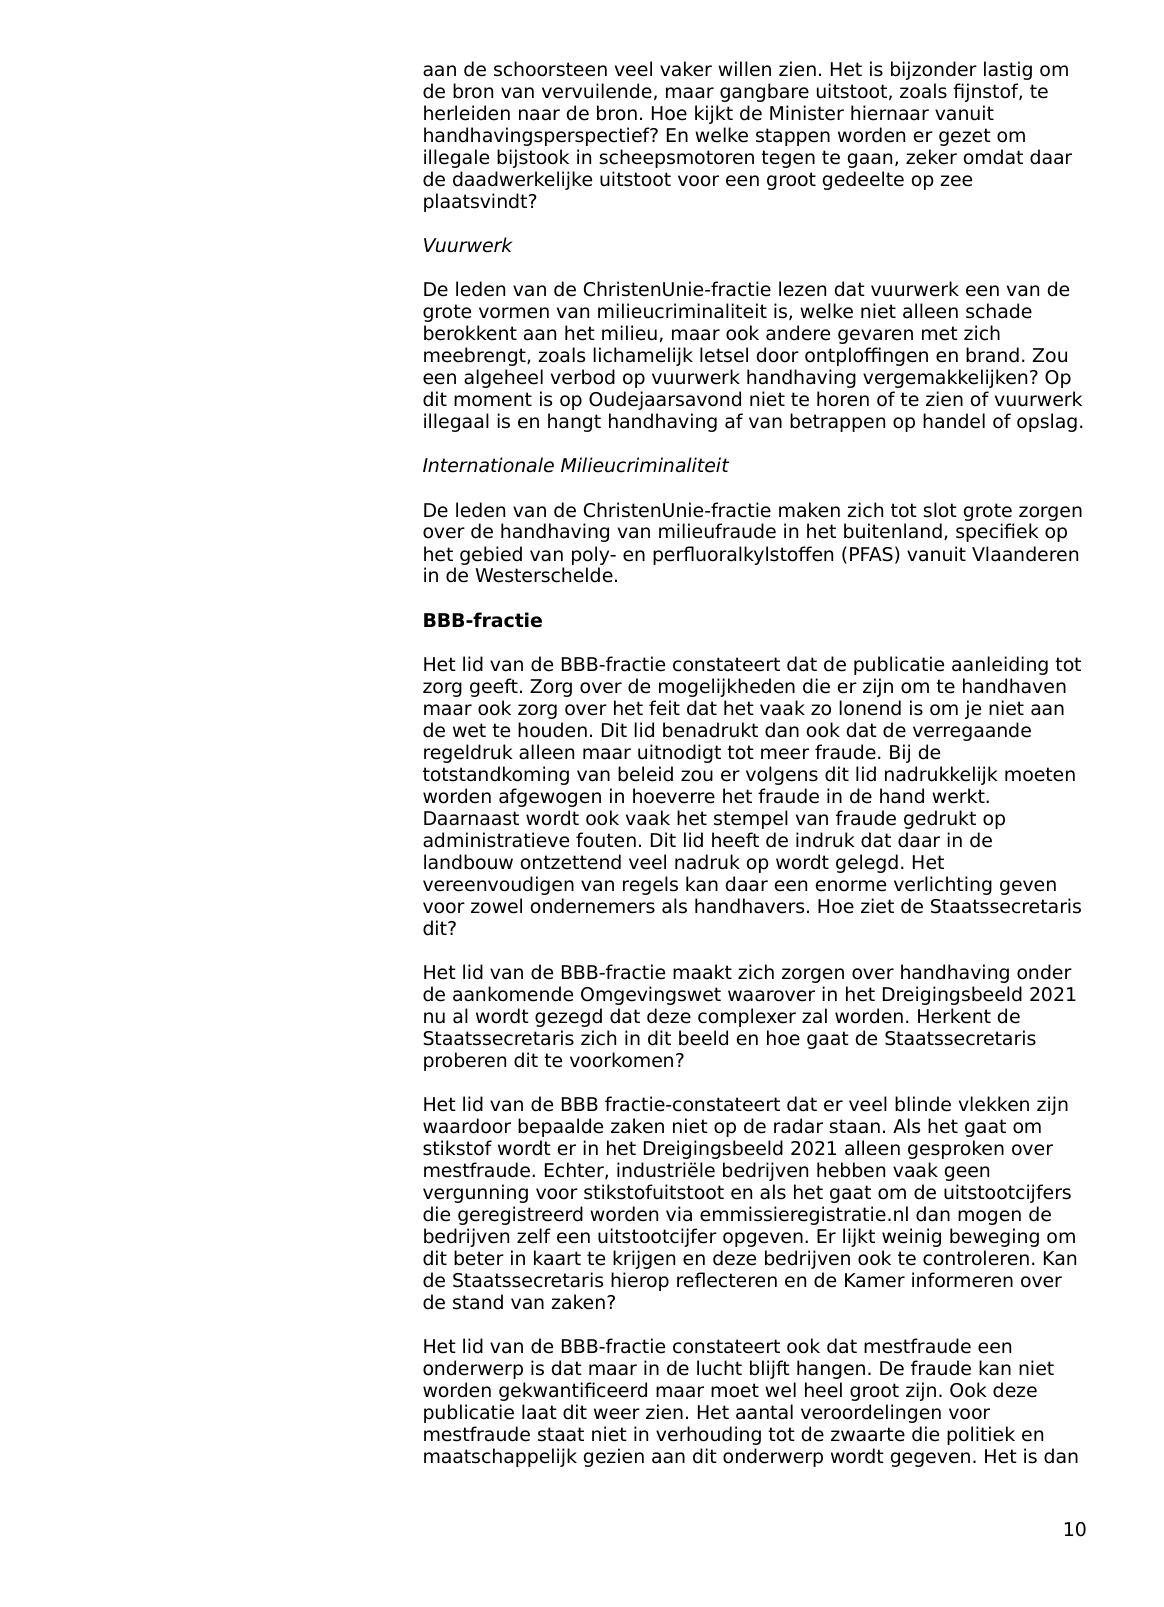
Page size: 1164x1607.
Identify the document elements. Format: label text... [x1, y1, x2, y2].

text Het lid van de BBB-fractie constateert ook dat mestfraude een onderwerp is dat maar in de lucht blijft hangen. De fraude kan niet worden gekwantificeerd maar moet wel heel groot zijn. Ook deze publicatie laat dit weer zien. Het aantal veroordelingen voor mestfraude staat niet in verhouding tot de zwaarte die politiek en maatschappelijk gezien aan dit onderwerp wordt gegeven. Het is dan [422, 1336, 1087, 1468]
text Het lid van de BBB-fractie constateert dat de publicatie aanleiding tot zorg geeft. Zorg over de mogelijkheden die er zijn om te handhaven maar ook zorg over het feit dat het vaak zo lonend is om je niet aan de wet te houden. Dit lid benadrukt dan ook dat de verregaande regeldruk alleen maar uitnodigt tot meer fraude. Bij de totstandkoming van beleid zou er volgens dit lid nadrukkelijk moeten worden afgewogen in hoeverre het fraude in de hand werkt. Daarnaast wordt ook vaak het stempel van fraude gedrukt op administratieve fouten. Dit lid heeft de indruk dat daar in de landbouw ontzettend veel nadruk op wordt gelegd. Het vereenvoudigen van regels kan daar een enorme verlichting geven voor zowel ondernemers als handhavers. Hoe ziet de Staatssecretaris dit? [422, 654, 1087, 939]
text Het lid van de BBB fractie-constateert dat er veel blinde vlekken zijn waardoor bepaalde zaken niet op de radar staan. Als het gaat om stikstof wordt er in het Dreigingsbeeld 2021 alleen gesproken over mestfraude. Echter, industriële bedrijven hebben vaak geen vergunning voor stikstofuitstoot en als het gaat om de uitstootcijfers die geregistreerd worden via emmissieregistratie.nl dan mogen de bedrijven zelf een uitstootcijfer opgeven. Er lijkt weinig beweging om dit beter in kaart te krijgen en deze bedrijven ook te controleren. Kan de Staatssecretaris hierop reflecteren en de Kamer informeren over de stand van zaken? [422, 1094, 1087, 1313]
subtitle BBB-fractie [422, 609, 1087, 632]
subtitle Internationale Milieucriminaliteit [422, 455, 1087, 477]
text De leden van de ChristenUnie-fractie lezen dat vuurwerk een van de grote vormen van milieucriminaliteit is, welke niet alleen schade berokkent aan het milieu, maar ook andere gevaren met zich meebrengt, zoals lichamelijk letsel door ontploffingen en brand. Zou een algeheel verbod op vuurwerk handhaving vergemakkelijken? Op dit moment is op Oudejaarsavond niet te horen of te zien of vuurwerk illegaal is en hangt handhaving af van betrappen op handel of opslag. [422, 279, 1087, 433]
text De leden van de ChristenUnie-fractie maken zich tot slot grote zorgen over de handhaving van milieufraude in het buitenland, specifiek op het gebied van poly- en perfluoralkylstoffen (PFAS) vanuit Vlaanderen in de Westerschelde. [422, 499, 1087, 587]
text aan de schoorsteen veel vaker willen zien. Het is bijzonder lastig om de bron van vervuilende, maar gangbare uitstoot, zoals fijnstof, te herleiden naar de bron. Hoe kijkt de Minister hiernaar vanuit handhavingsperspectief? En welke stappen worden er gezet om illegale bijstook in scheepsmotoren tegen te gaan, zeker omdat daar de daadwerkelijke uitstoot voor een groot gedeelte op zee plaatsvindt? [422, 59, 1087, 213]
subtitle Vuurwerk [422, 235, 1087, 257]
text Het lid van de BBB-fractie maakt zich zorgen over handhaving onder de aankomende Omgevingswet waarover in het Dreigingsbeeld 2021 nu al wordt gezegd dat deze complexer zal worden. Herkent de Staatssecretaris zich in dit beeld en hoe gaat de Staatssecretaris proberen dit te voorkomen? [422, 962, 1087, 1072]
